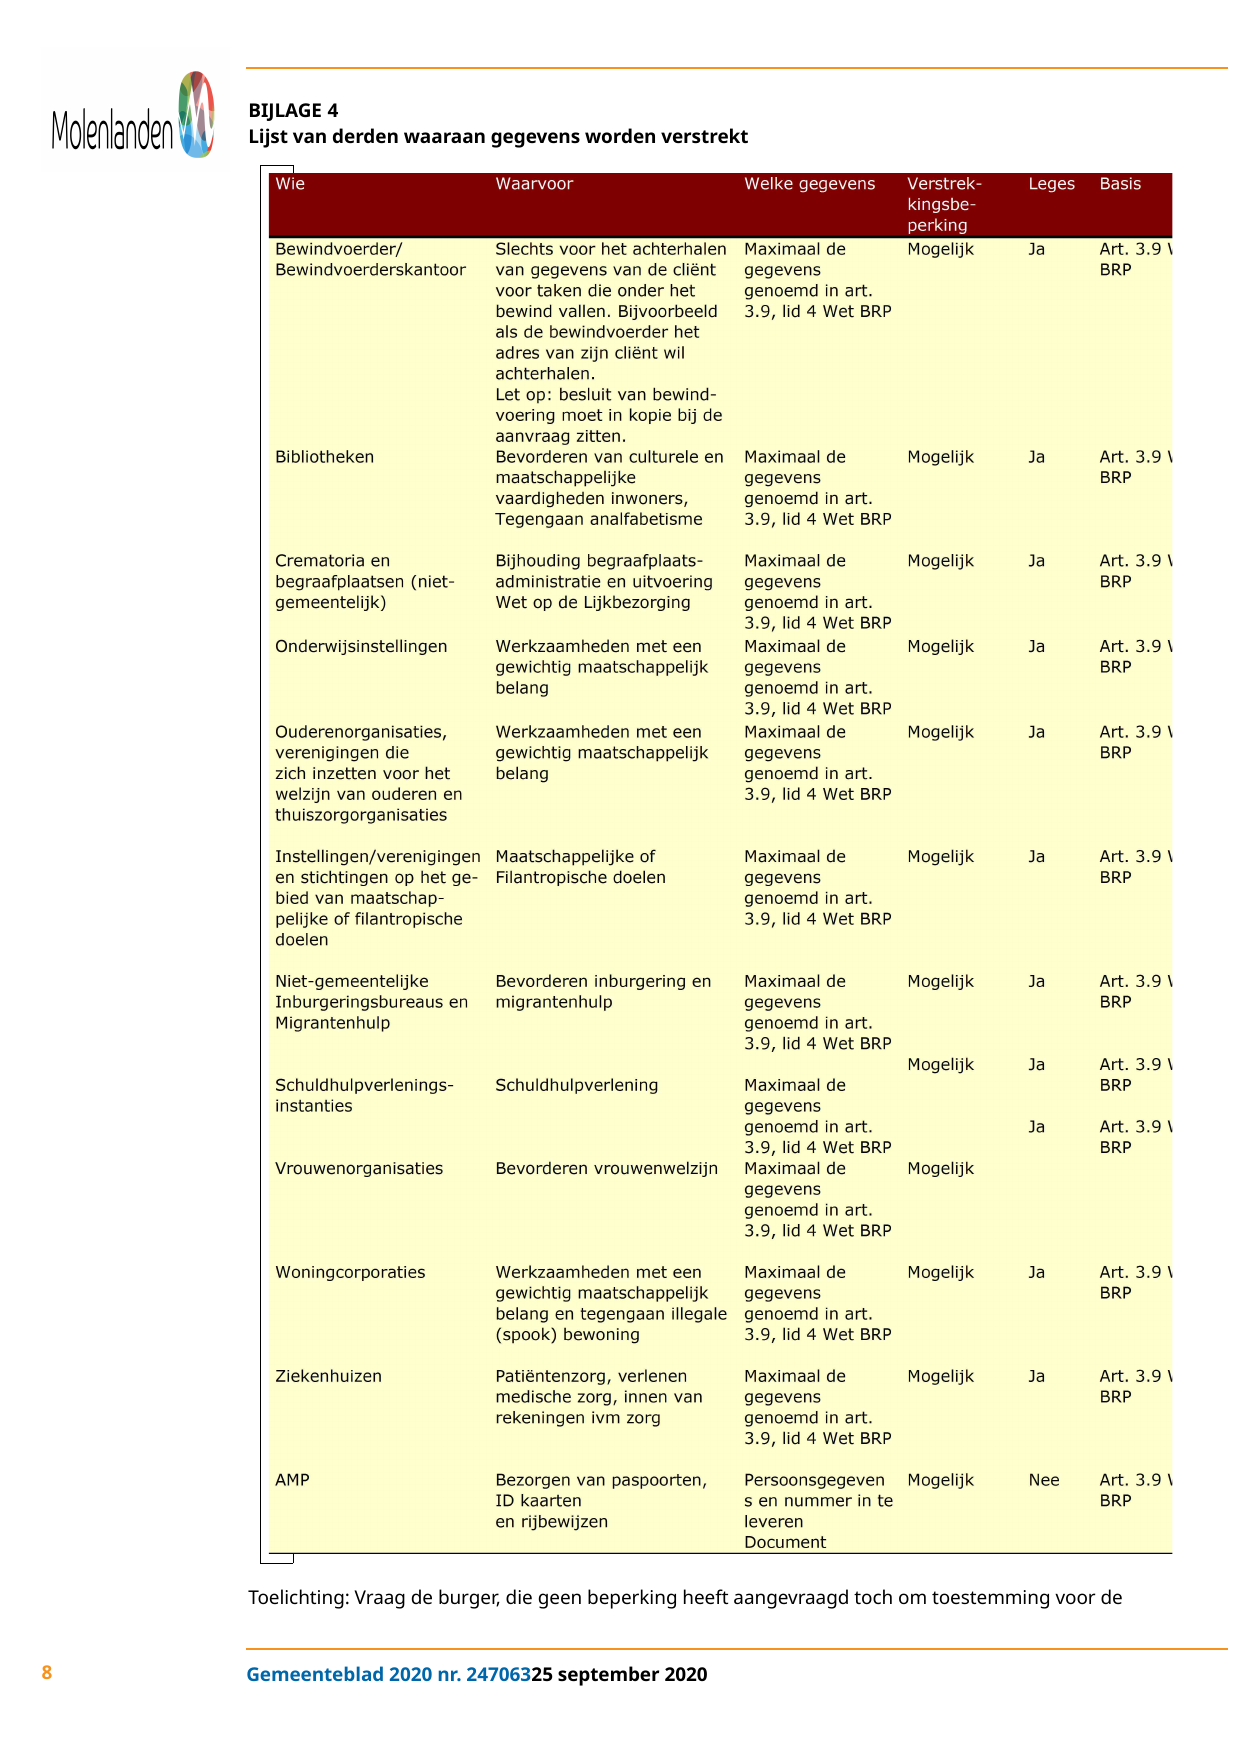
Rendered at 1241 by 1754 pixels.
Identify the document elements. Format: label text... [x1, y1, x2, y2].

text Lijst van derden waaraan gegevens worden verstrekt [248, 123, 1152, 149]
text Toelichting: Vraag de burger, die geen beperking heeft aangevraagd toch om toestemming voor de [248, 1584, 1152, 1609]
picture [41, 47, 231, 172]
picture [268, 173, 1173, 1554]
text BIJLAGE 4 [248, 95, 1152, 123]
